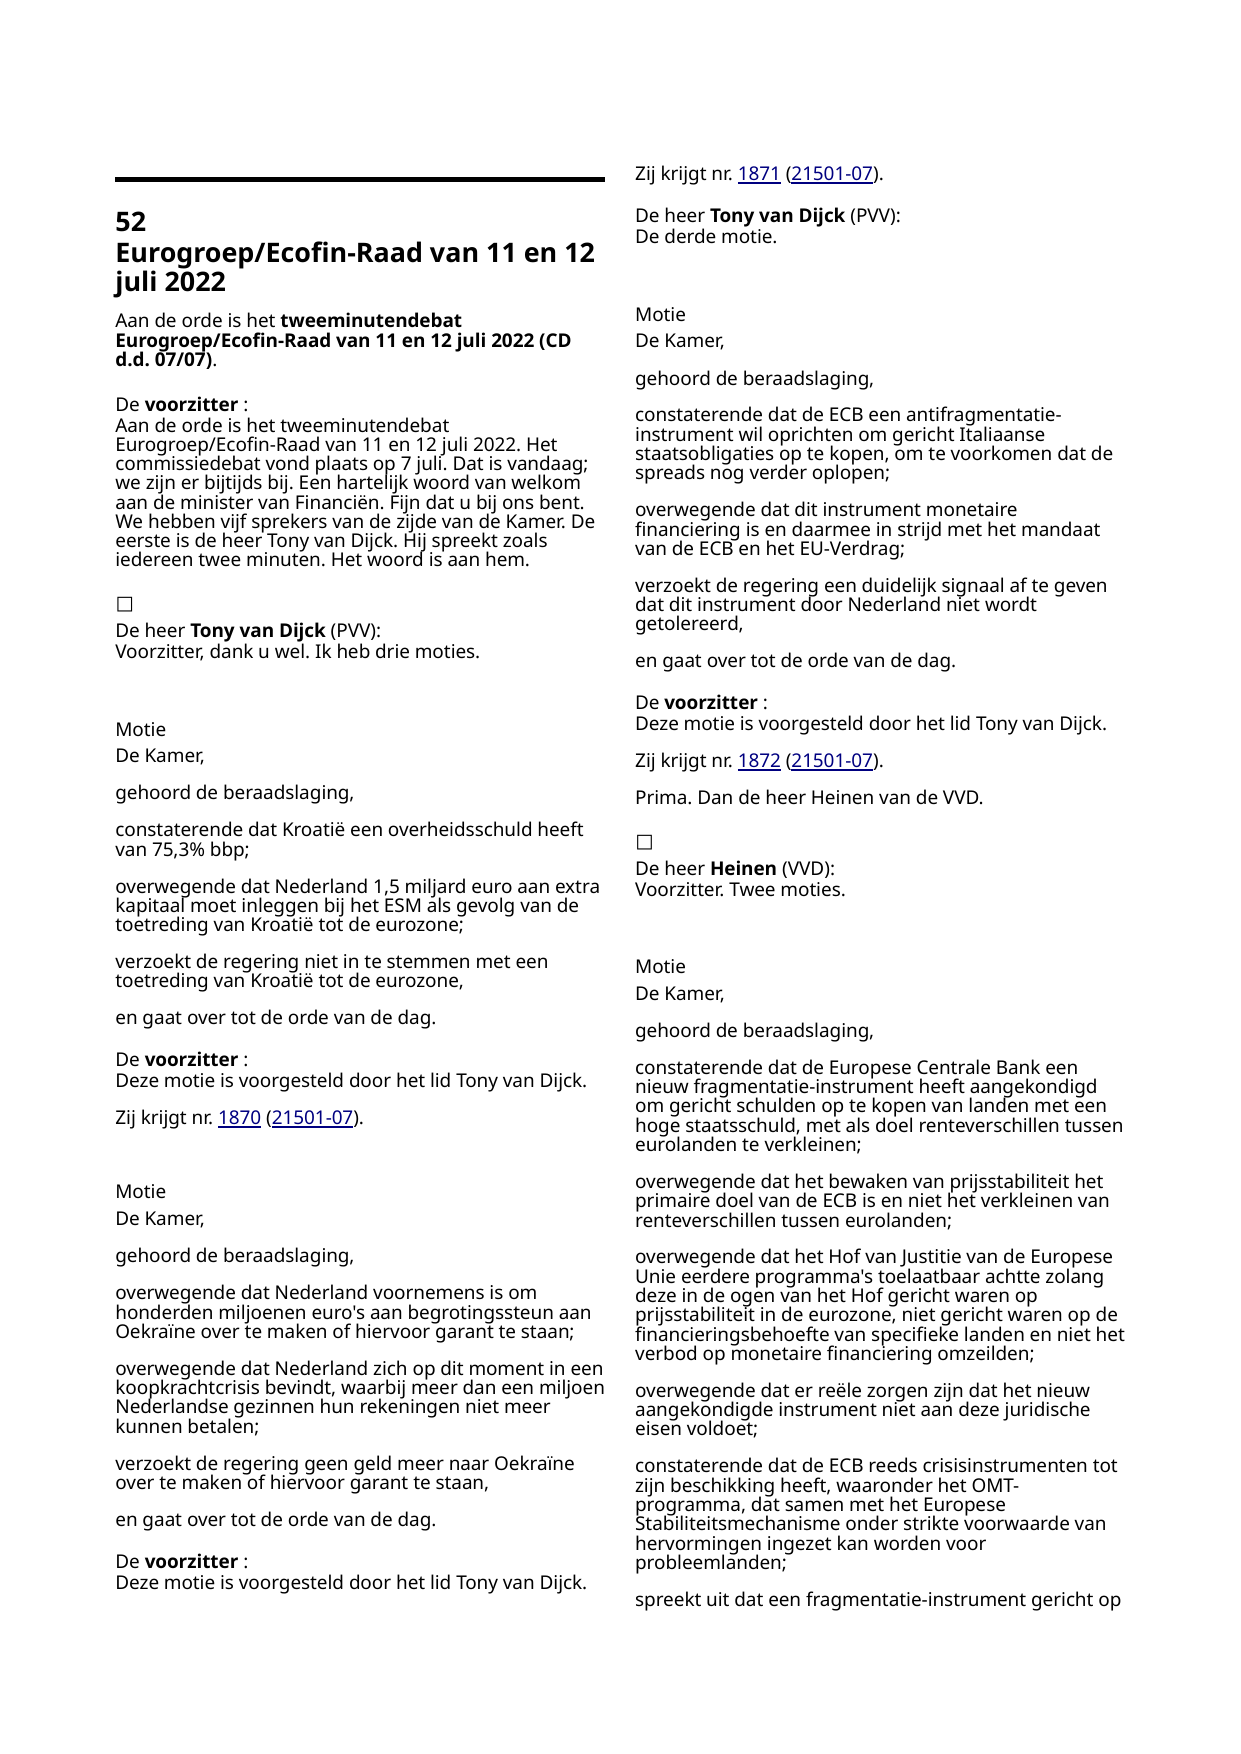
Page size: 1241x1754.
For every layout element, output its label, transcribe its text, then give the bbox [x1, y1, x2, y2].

text overwegende dat Nederland 1,5 miljard euro aan extra kapitaal moet inleggen bij het ESM als gevolg van de toetreding van Kroatië tot de eurozone; [115, 878, 605, 935]
text Deze motie is voorgesteld door het lid Tony van Dijck. [115, 1574, 605, 1593]
text overwegende dat het bewaken van prijsstabiliteit het primaire doel van de ECB is en niet het verkleinen van renteverschillen tussen eurolanden; [635, 1173, 1125, 1231]
text constaterende dat de Europese Centrale Bank een nieuw fragmentatie-instrument heeft aangekondigd om gericht schulden op te kopen van landen met een hoge staatsschuld, met als doel renteverschillen tussen eurolanden te verkleinen; [635, 1059, 1125, 1155]
text Prima. Dan de heer Heinen van de VVD. [635, 789, 1125, 808]
text overwegende dat Nederland voornemens is om honderden miljoenen euro's aan begrotingssteun aan Oekraïne over te maken of hiervoor garant te staan; [115, 1284, 605, 1342]
text Eurogroep/Ecofin-Raad van 11 en 12 juli 2022 [115, 239, 605, 312]
text De voorzitter : [115, 1046, 605, 1072]
text overwegende dat dit instrument monetaire financiering is en daarmee in strijd met het mandaat van de ECB en het EU-Verdrag; [635, 501, 1125, 559]
text en gaat over tot de orde van de dag. [115, 1009, 605, 1029]
text Motie [635, 301, 1125, 327]
text Aan de orde is het tweeminutendebat Eurogroep/Ecofin-Raad van 11 en 12 juli 2022 (CD d.d. 07/07). [115, 312, 605, 370]
text De Kamer, [635, 985, 1125, 1004]
text Aan de orde is het tweeminutendebat Eurogroep/Ecofin-Raad van 11 en 12 juli 2022. Het commissiedebat vond plaats op 7 juli. Dat is vandaag; we zijn er bijtijds bij. Een hartelijk woord van welkom aan de minister van Financiën. Fijn dat u bij ons bent. We hebben vijf sprekers van de zijde van de Kamer. De eerste is de heer Tony van Dijck. Hij spreekt zoals iedereen twee minuten. Het woord is aan hem. [115, 417, 605, 571]
text Zij krijgt nr. 1872 (21501-07). [635, 752, 1125, 771]
text Deze motie is voorgesteld door het lid Tony van Dijck. [635, 715, 1125, 734]
text spreekt uit dat een fragmentatie-instrument gericht op [635, 1591, 1125, 1610]
text overwegende dat er reële zorgen zijn dat het nieuw aangekondigde instrument niet aan deze juridische eisen voldoet; [635, 1382, 1125, 1440]
text De voorzitter : [635, 689, 1125, 715]
text De derde motie. [635, 228, 1125, 247]
text gehoord de beraadslaging, [115, 1247, 605, 1267]
text Motie [635, 953, 1125, 979]
text De voorzitter : [115, 1548, 605, 1574]
text en gaat over tot de orde van de dag. [635, 652, 1125, 672]
text constaterende dat de ECB een antifragmentatie-instrument wil oprichten om gericht Italiaanse staatsobligaties op te kopen, om te voorkomen dat de spreads nog verder oplopen; [635, 406, 1125, 483]
text ⬜ [115, 592, 605, 617]
text Zij krijgt nr. 1870 (21501-07). [115, 1109, 605, 1128]
text constaterende dat de ECB reeds crisisinstrumenten tot zijn beschikking heeft, waaronder het OMT-programma, dat samen met het Europese Stabiliteitsmechanisme onder strikte voorwaarde van hervormingen ingezet kan worden voor probleemlanden; [635, 1457, 1125, 1573]
text constaterende dat Kroatië een overheidsschuld heeft van 75,3% bbp; [115, 821, 605, 860]
text Motie [115, 1179, 605, 1204]
text gehoord de beraadslaging, [635, 369, 1125, 389]
text Motie [115, 716, 605, 741]
text ⬜ [635, 829, 1125, 855]
text De Kamer, [115, 1210, 605, 1230]
text Voorzitter, dank u wel. Ik heb drie moties. [115, 643, 605, 662]
text De Kamer, [115, 747, 605, 767]
text De heer Heinen (VVD): [635, 855, 1125, 881]
text verzoekt de regering geen geld meer naar Oekraïne over te maken of hiervoor garant te staan, [115, 1455, 605, 1493]
text gehoord de beraadslaging, [635, 1022, 1125, 1041]
text 52 [115, 203, 605, 239]
text verzoekt de regering een duidelijk signaal af te geven dat dit instrument door Nederland niet wordt getolereerd, [635, 577, 1125, 634]
text Deze motie is voorgesteld door het lid Tony van Dijck. [115, 1072, 605, 1091]
text overwegende dat het Hof van Justitie van de Europese Unie eerdere programma's toelaatbaar achtte zolang deze in de ogen van het Hof gericht waren op prijsstabiliteit in de eurozone, niet gericht waren op de financieringsbehoefte van specifieke landen en niet het verbod op monetaire financiering omzeilden; [635, 1248, 1125, 1364]
text overwegende dat Nederland zich op dit moment in een koopkrachtcrisis bevindt, waarbij meer dan een miljoen Nederlandse gezinnen hun rekeningen niet meer kunnen betalen; [115, 1360, 605, 1437]
text De heer Tony van Dijck (PVV): [635, 202, 1125, 228]
text De Kamer, [635, 332, 1125, 352]
text De voorzitter : [115, 391, 605, 417]
text Voorzitter. Twee moties. [635, 881, 1125, 900]
text De heer Tony van Dijck (PVV): [115, 617, 605, 643]
text gehoord de beraadslaging, [115, 784, 605, 804]
text Zij krijgt nr. 1871 (21501-07). [635, 165, 1125, 184]
text en gaat over tot de orde van de dag. [115, 1511, 605, 1530]
text verzoekt de regering niet in te stemmen met een toetreding van Kroatië tot de eurozone, [115, 953, 605, 992]
